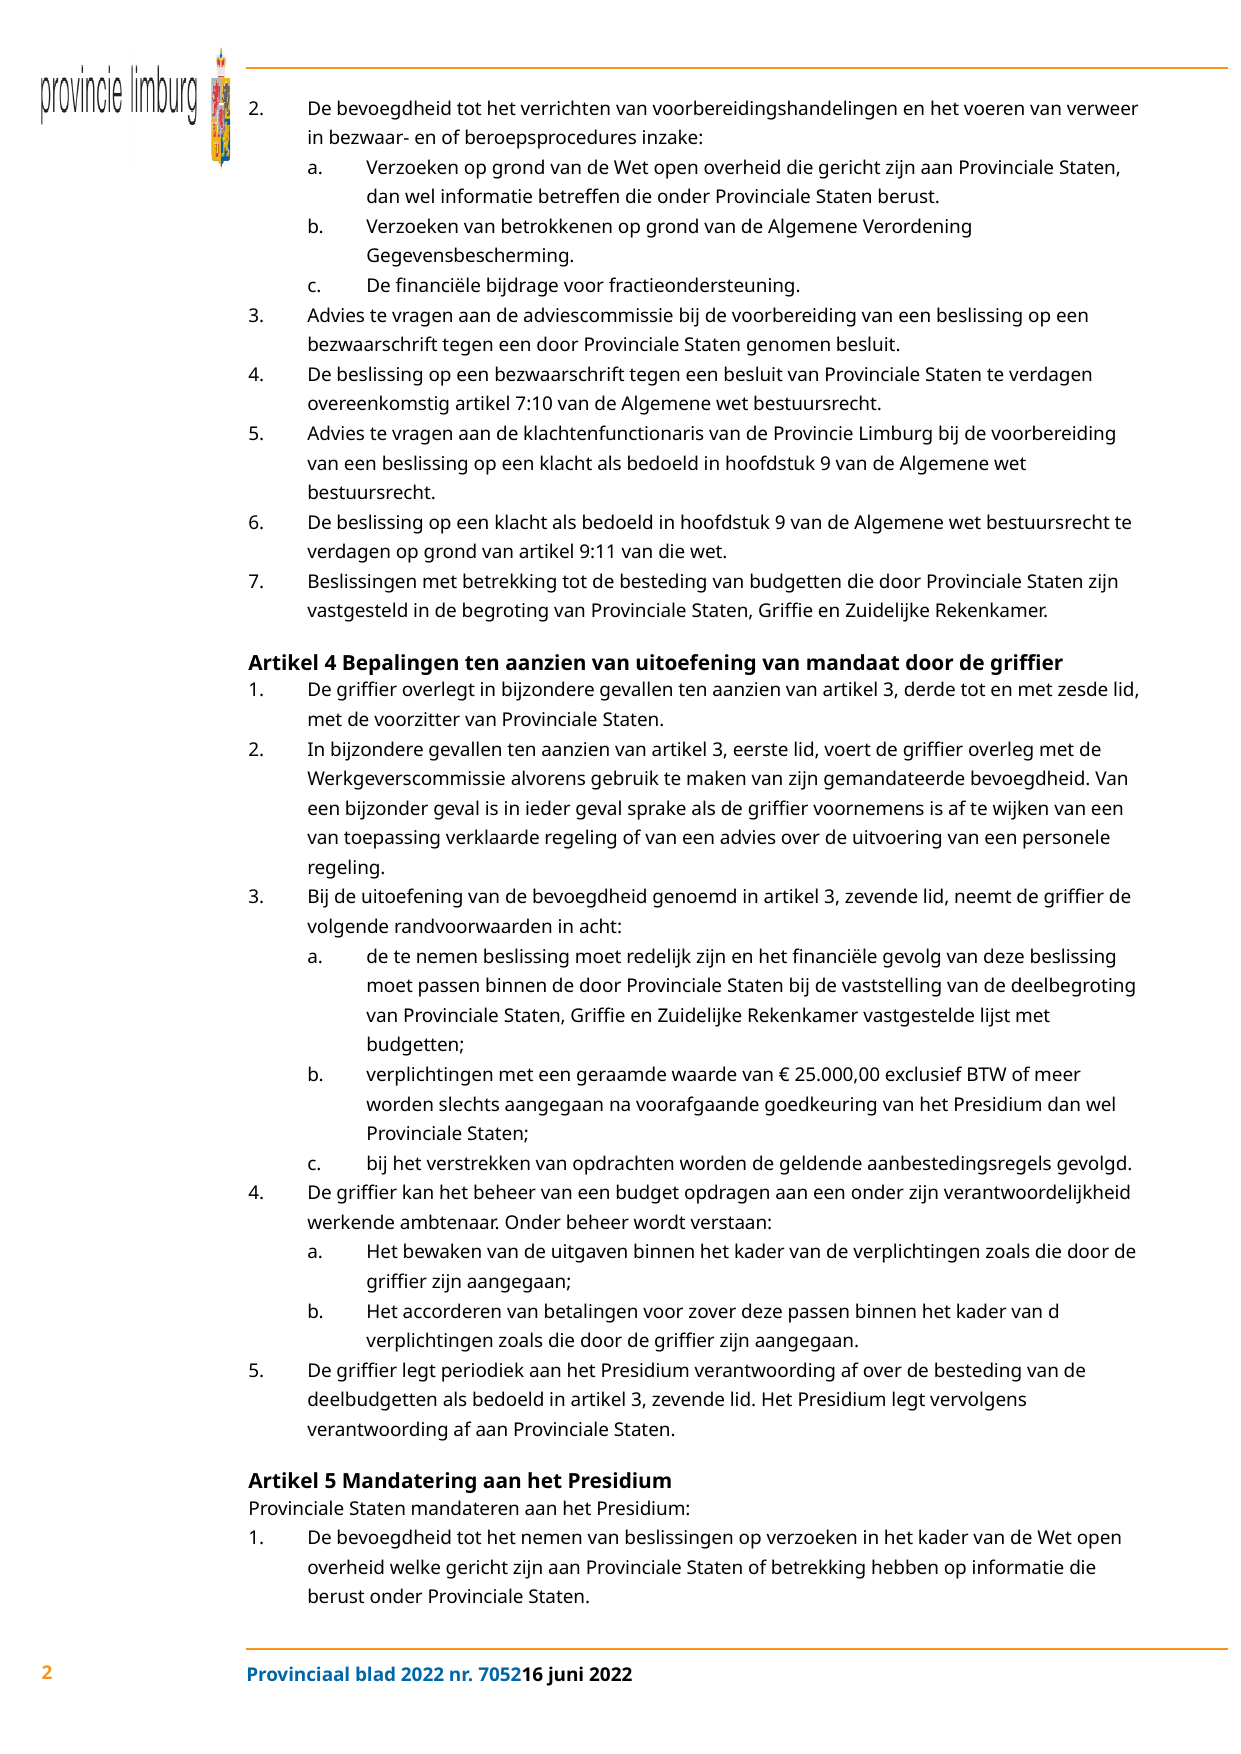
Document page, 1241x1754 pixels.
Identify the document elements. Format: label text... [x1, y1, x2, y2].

text Provinciale Staten mandateren aan het Presidium: [248, 1495, 1152, 1521]
list Advies te vragen aan de adviescommissie bij de voorbereiding van een beslissing op een bezwaarschrift tegen een door Provinciale Staten genomen besluit. [248, 302, 1152, 357]
list De bevoegdheid tot het nemen van beslissingen op verzoeken in het kader van de Wet open overheid welke gericht zijn aan Provinciale Staten of betrekking hebben op informatie die berust onder Provinciale Staten. [248, 1524, 1152, 1609]
text Artikel 5 Mandatering aan het Presidium [248, 1467, 1152, 1495]
list Beslissingen met betrekking tot de besteding van budgetten die door Provinciale Staten zijn vastgesteld in de begroting van Provinciale Staten, Griffie en Zuidelijke Rekenkamer. [248, 568, 1152, 623]
list De bevoegdheid tot het verrichten van voorbereidingshandelingen en het voeren van verweer in bezwaar- en of beroepsprocedures inzake: [248, 95, 1152, 150]
list de te nemen beslissing moet redelijk zijn en het financiële gevolg van deze beslissing moet passen binnen de door Provinciale Staten bij de vaststelling van de deelbegroting van Provinciale Staten, Griffie en Zuidelijke Rekenkamer vastgestelde lijst met budgetten; [307, 943, 1152, 1057]
list De griffier legt periodiek aan het Presidium verantwoording af over de besteding van de deelbudgetten als bedoeld in artikel 3, zevende lid. Het Presidium legt vervolgens verantwoording af aan Provinciale Staten. [248, 1357, 1152, 1442]
list De financiële bijdrage voor fractieondersteuning. [307, 272, 1152, 298]
list De beslissing op een klacht als bedoeld in hoofdstuk 9 van de Algemene wet bestuursrecht te verdagen op grond van artikel 9:11 van die wet. [248, 509, 1152, 564]
list De griffier overlegt in bijzondere gevallen ten aanzien van artikel 3, derde tot en met zesde lid, met de voorzitter van Provinciale Staten. [248, 677, 1152, 732]
picture [41, 47, 231, 172]
list verplichtingen met een geraamde waarde van € 25.000,00 exclusief BTW of meer worden slechts aangegaan na voorafgaande goedkeuring van het Presidium dan wel Provinciale Staten; [307, 1061, 1152, 1146]
list Verzoeken op grond van de Wet open overheid die gericht zijn aan Provinciale Staten, dan wel informatie betreffen die onder Provinciale Staten berust. [307, 154, 1152, 209]
list Het bewaken van de uitgaven binnen het kader van de verplichtingen zoals die door de griffier zijn aangegaan; [307, 1239, 1152, 1294]
text Artikel 4 Bepalingen ten aanzien van uitoefening van mandaat door de griffier [248, 648, 1152, 677]
list De beslissing op een bezwaarschrift tegen een besluit van Provinciale Staten te verdagen overeenkomstig artikel 7:10 van de Algemene wet bestuursrecht. [248, 361, 1152, 416]
list Verzoeken van betrokkenen op grond van de Algemene Verordening Gegevensbescherming. [307, 213, 1152, 268]
list bij het verstrekken van opdrachten worden de geldende aanbestedingsregels gevolgd. [307, 1150, 1152, 1176]
list In bijzondere gevallen ten aanzien van artikel 3, eerste lid, voert de griffier overleg met de Werkgeverscommissie alvorens gebruik te maken van zijn gemandateerde bevoegdheid. Van een bijzonder geval is in ieder geval sprake als de griffier voornemens is af te wijken van een van toepassing verklaarde regeling of van een advies over de uitvoering van een personele regeling. [248, 736, 1152, 880]
list Bij de uitoefening van de bevoegdheid genoemd in artikel 3, zevende lid, neemt de griffier de volgende randvoorwaarden in acht: [248, 884, 1152, 939]
list Het accorderen van betalingen voor zover deze passen binnen het kader van d verplichtingen zoals die door de griffier zijn aangegaan. [307, 1298, 1152, 1353]
list De griffier kan het beheer van een budget opdragen aan een onder zijn verantwoordelijkheid werkende ambtenaar. Onder beheer wordt verstaan: [248, 1179, 1152, 1235]
list Advies te vragen aan de klachtenfunctionaris van de Provincie Limburg bij de voorbereiding van een beslissing op een klacht als bedoeld in hoofdstuk 9 van de Algemene wet bestuursrecht. [248, 420, 1152, 505]
